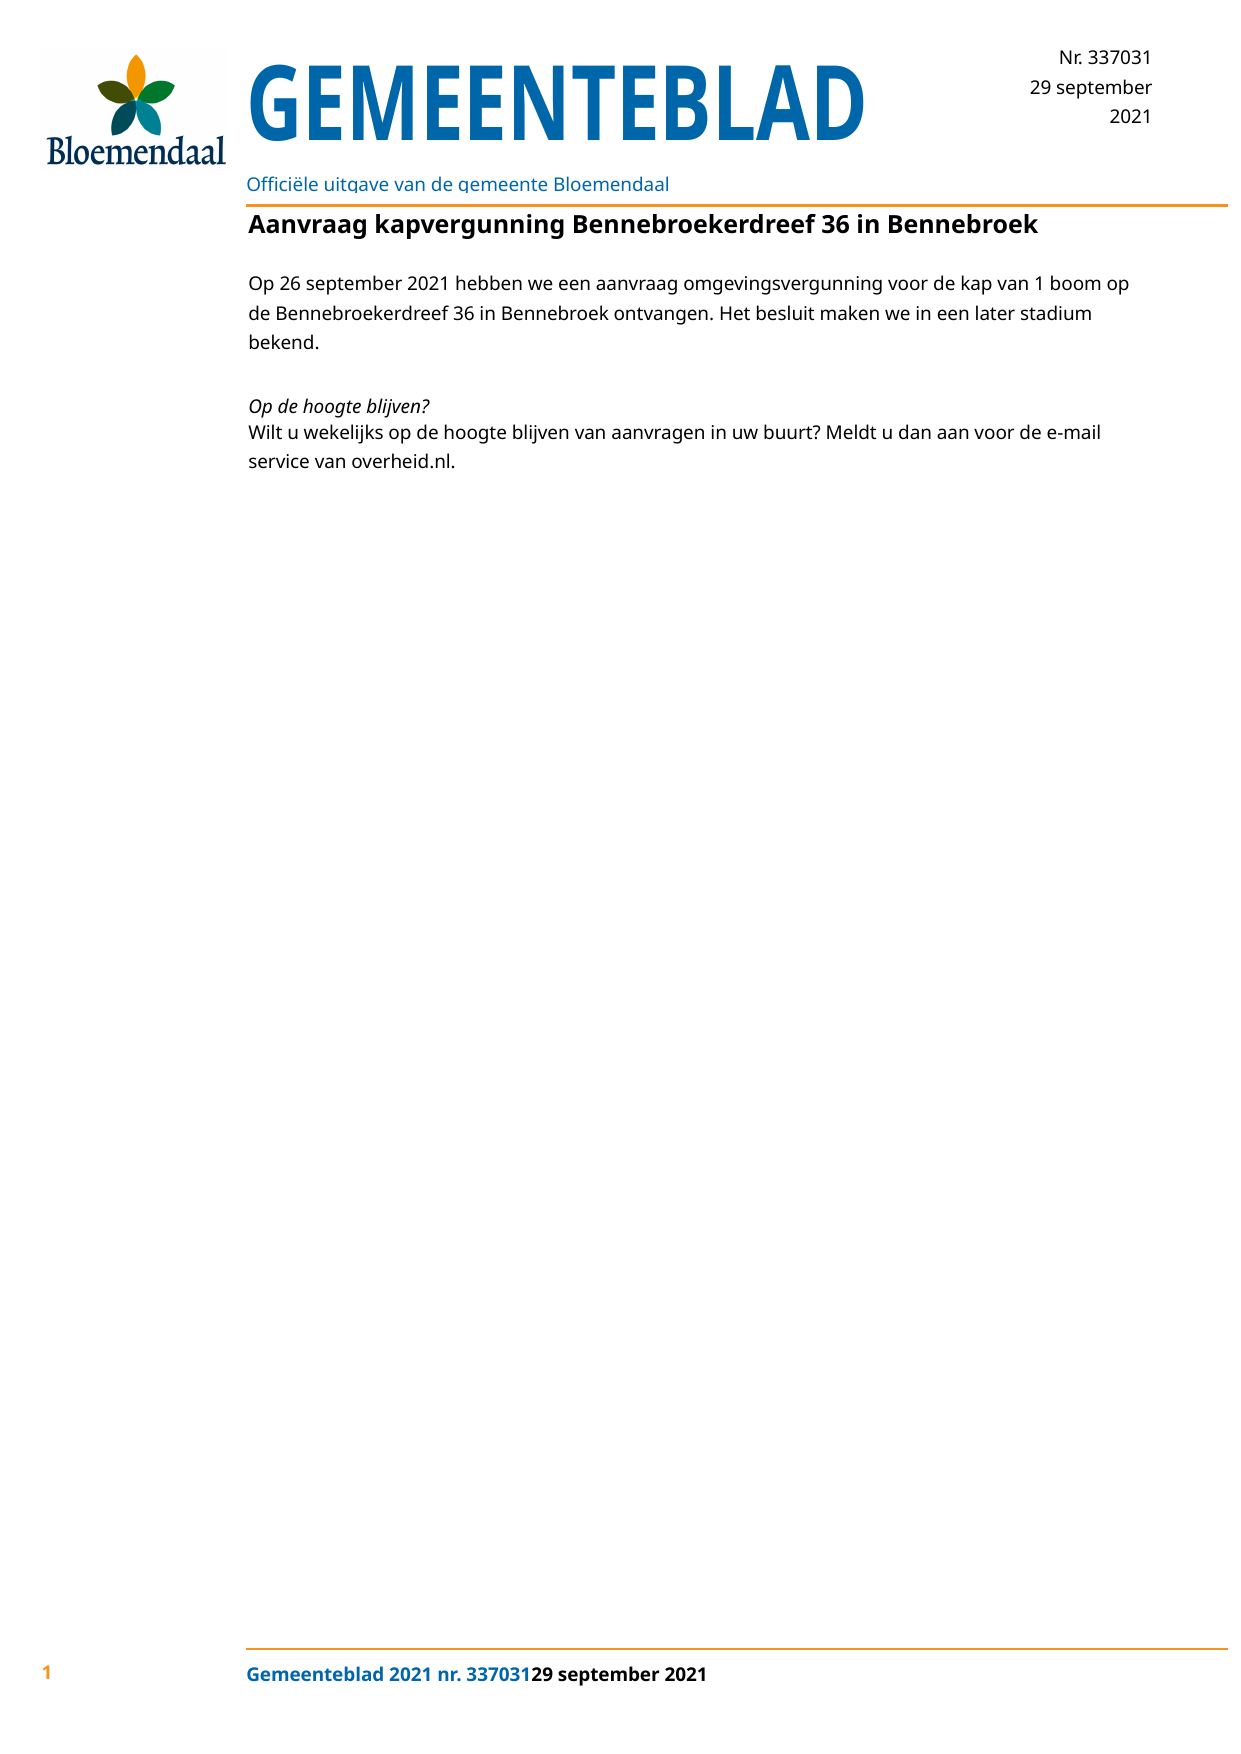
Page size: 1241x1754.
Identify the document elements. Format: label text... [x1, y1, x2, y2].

text Wilt u wekelijks op de hoogte blijven van aanvragen in uw buurt? Meldt u dan aan voor de e-mail service van overheid.nl. [248, 419, 1152, 474]
text Aanvraag kapvergunning Bennebroekerdreef 36 in Bennebroek [248, 207, 1152, 241]
text Op de hoogte blijven? [248, 393, 1152, 419]
text Op 26 september 2021 hebben we een aanvraag omgevingsvergunning voor de kap van 1 boom op de Bennebroekerdreef 36 in Bennebroek ontvangen. Het besluit maken we in een later stadium bekend. [248, 270, 1152, 355]
picture [41, 47, 231, 172]
